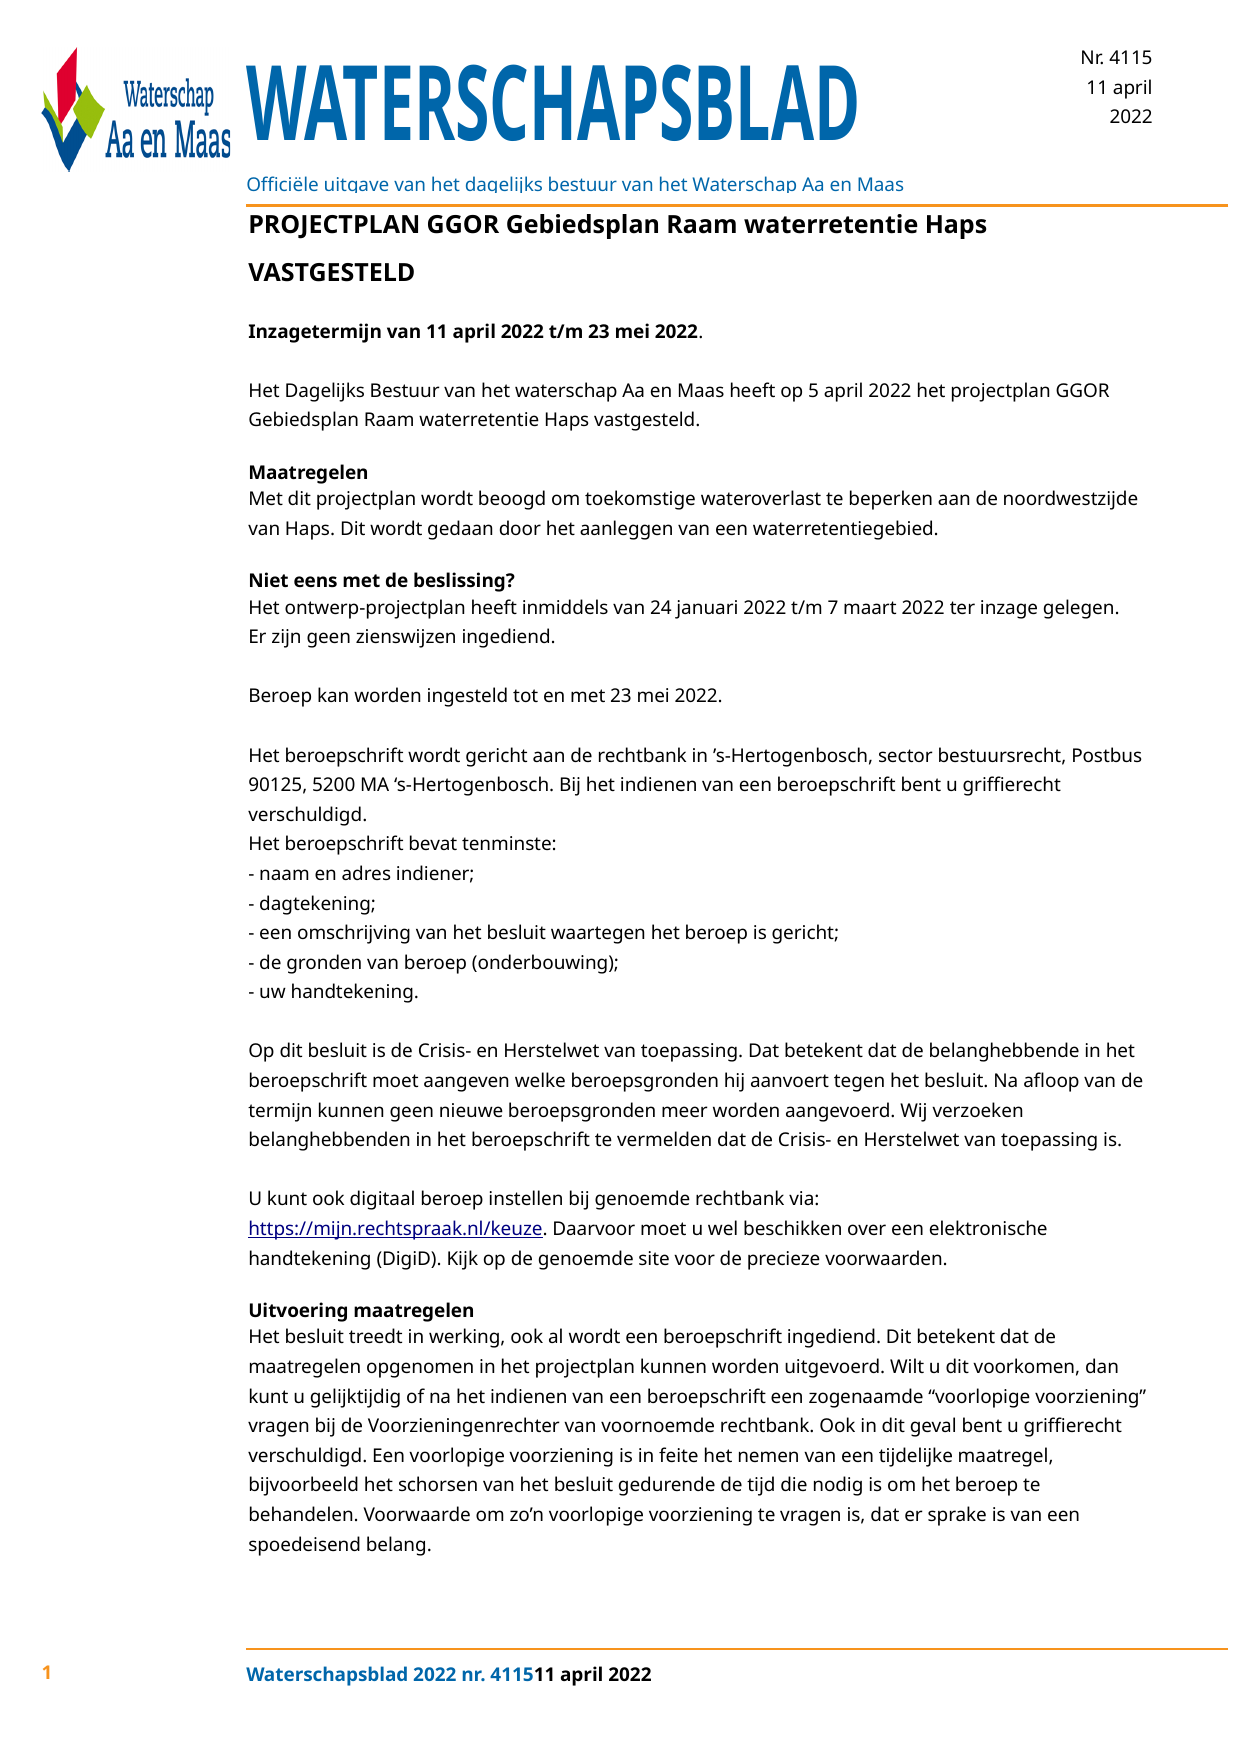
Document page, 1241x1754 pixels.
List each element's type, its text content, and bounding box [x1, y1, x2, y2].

text Beroep kan worden ingesteld tot en met 23 mei 2022. [248, 683, 1152, 708]
text Het beroepschrift bevat tenminste: [248, 831, 1152, 856]
text U kunt ook digitaal beroep instellen bij genoemde rechtbank via: [248, 1186, 1152, 1211]
text Het Dagelijks Bestuur van het waterschap Aa en Maas heeft op 5 april 2022 het projectplan GGOR Gebiedsplan Raam waterretentie Haps vastgesteld. [248, 377, 1152, 432]
text - een omschrijving van het besluit waartegen het beroep is gericht; [248, 919, 1152, 945]
text - de gronden van beroep (onderbouwing); [248, 949, 1152, 975]
picture [41, 47, 231, 172]
text - naam en adres indiener; [248, 860, 1152, 886]
text Het beroepschrift wordt gericht aan de rechtbank in ’s-Hertogenbosch, sector bestuursrecht, Postbus 90125, 5200 MA ‘s-Hertogenbosch. Bij het indienen van een beroepschrift bent u griffierecht verschuldigd. [248, 742, 1152, 827]
text Het besluit treedt in werking, ook al wordt een beroepschrift ingediend. Dit betekent dat de maatregelen opgenomen in het projectplan kunnen worden uitgevoerd. Wilt u dit voorkomen, dan kunt u gelijktijdig of na het indienen van een beroepschrift een zogenaamde “voorlopige voorziening” vragen bij de Voorzieningenrechter van voornoemde rechtbank. Ook in dit geval bent u griffierecht verschuldigd. Een voorlopige voorziening is in feite het nemen van een tijdelijke maatregel, bijvoorbeeld het schorsen van het besluit gedurende de tijd die nodig is om het beroep te behandelen. Voorwaarde om zo’n voorlopige voorziening te vragen is, dat er sprake is van een spoedeisend belang. [248, 1324, 1152, 1556]
text Met dit projectplan wordt beoogd om toekomstige wateroverlast te beperken aan de noordwestzijde van Haps. Dit wordt gedaan door het aanleggen van een waterretentiegebied. [248, 486, 1152, 541]
text Uitvoering maatregelen [248, 1295, 1152, 1324]
text Het ontwerp-projectplan heeft inmiddels van 24 januari 2022 t/m 7 maart 2022 ter inzage gelegen. [248, 594, 1152, 620]
text Er zijn geen zienswijzen ingediend. [248, 623, 1152, 649]
text - uw handtekening. [248, 978, 1152, 1004]
text Niet eens met de beslissing? [248, 566, 1152, 594]
text https://mijn.rechtspraak.nl/keuze. Daarvoor moet u wel beschikken over een elektronische handtekening (DigiD). Kijk op de genoemde site voor de precieze voorwaarden. [248, 1215, 1152, 1271]
text - dagtekening; [248, 890, 1152, 916]
text Op dit besluit is de Crisis- en Herstelwet van toepassing. Dat betekent dat de belanghebbende in het beroepschrift moet aangeven welke beroepsgronden hij aanvoert tegen het besluit. Na afloop van de termijn kunnen geen nieuwe beroepsgronden meer worden aangevoerd. Wij verzoeken belanghebbenden in het beroepschrift te vermelden dat de Crisis- en Herstelwet van toepassing is. [248, 1038, 1152, 1152]
text PROJECTPLAN GGOR Gebiedsplan Raam waterretentie Haps VASTGESTELD [248, 207, 1152, 288]
text Maatregelen [248, 457, 1152, 486]
text Inzagetermijn van 11 april 2022 t/m 23 mei 2022. [248, 318, 1152, 344]
